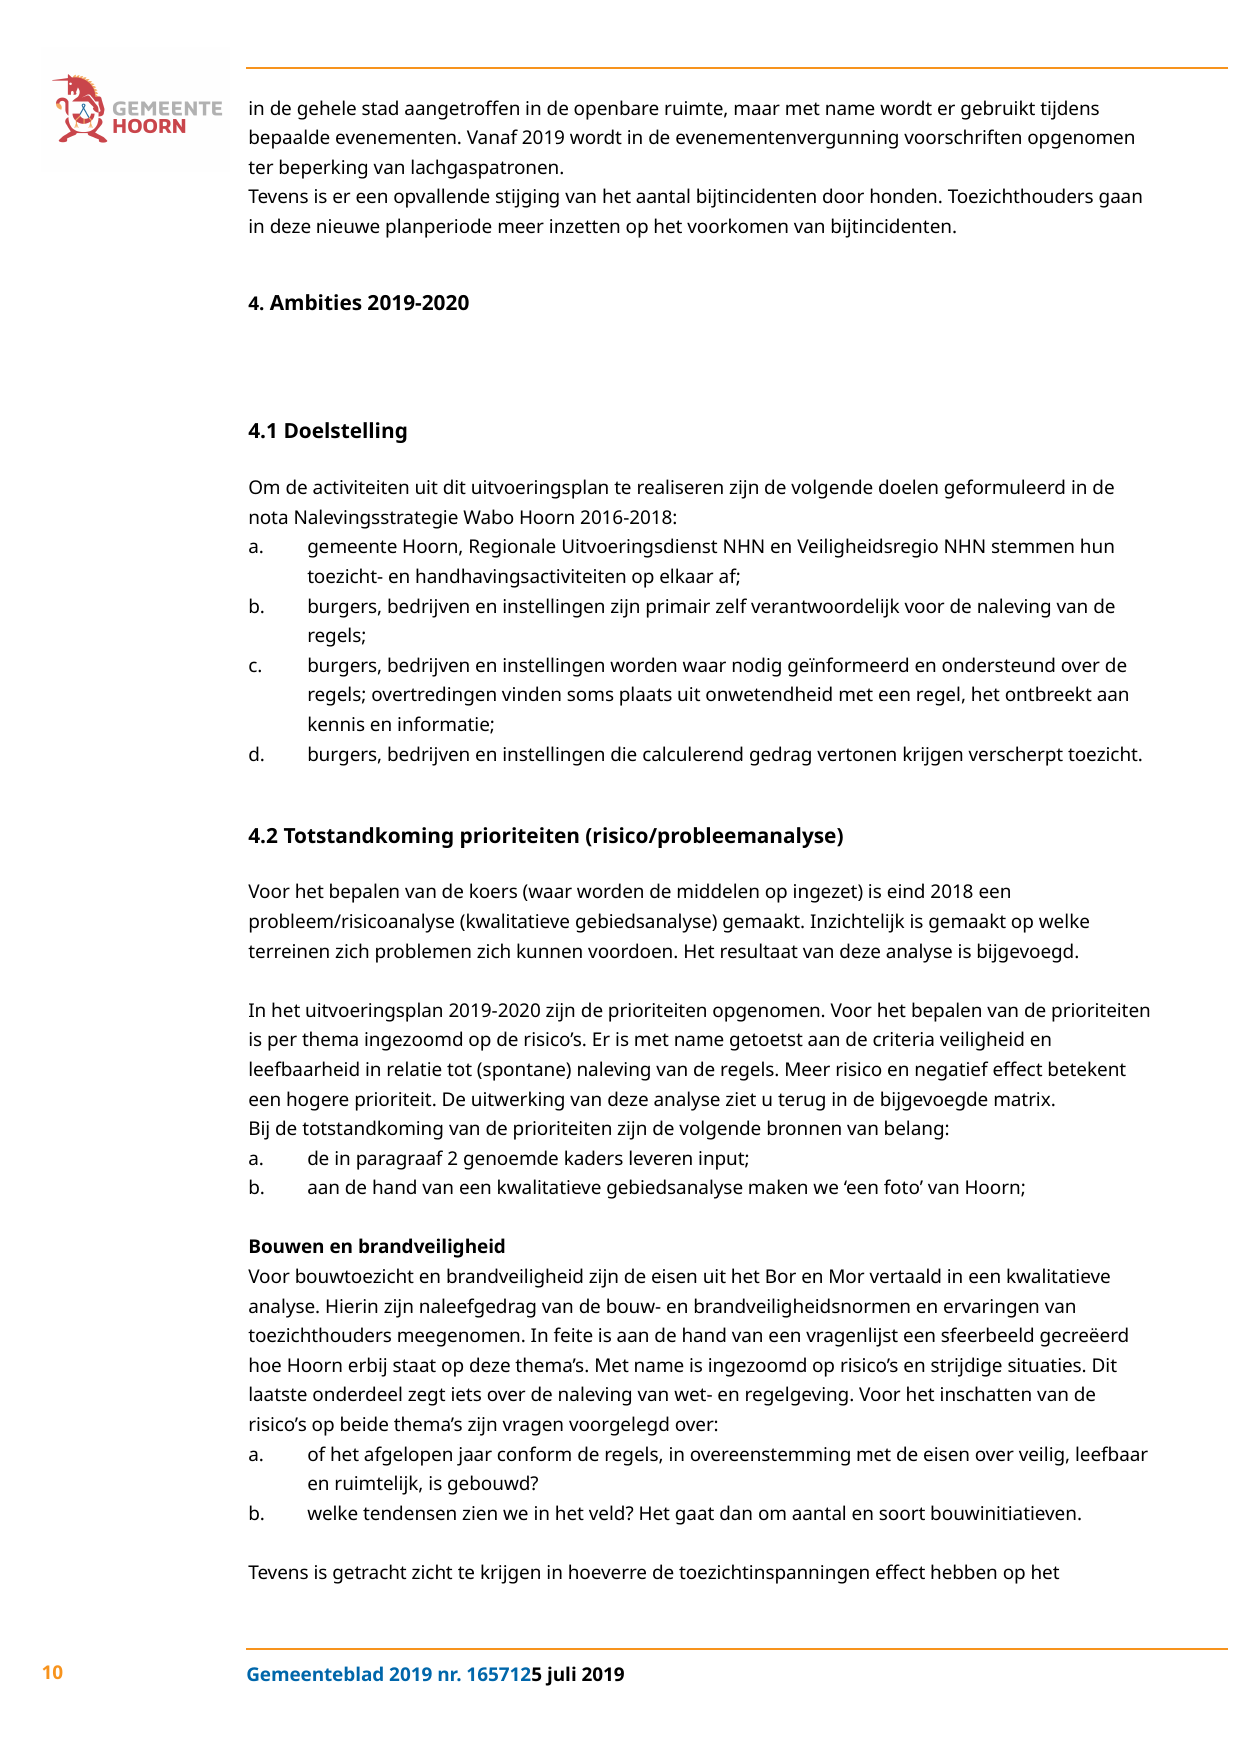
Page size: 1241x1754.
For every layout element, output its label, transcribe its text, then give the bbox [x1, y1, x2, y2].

text 4.1 Doelstelling [248, 416, 1152, 445]
list aan de hand van een kwalitatieve gebiedsanalyse maken we ‘een foto’ van Hoorn; [248, 1174, 1152, 1200]
list welke tendensen zien we in het veld? Het gaat dan om aantal en soort bouwinitiatieven. [248, 1500, 1152, 1526]
text in de gehele stad aangetroffen in de openbare ruimte, maar met name wordt er gebruikt tijdens bepaalde evenementen. Vanaf 2019 wordt in de evenementenvergunning voorschriften opgenomen ter beperking van lachgaspatronen. [248, 95, 1152, 180]
list burgers, bedrijven en instellingen zijn primair zelf verantwoordelijk voor de naleving van de regels; [248, 593, 1152, 648]
text Tevens is getracht zicht te krijgen in hoeverre de toezichtinspanningen effect hebben op het [248, 1559, 1152, 1585]
text Tevens is er een opvallende stijging van het aantal bijtincidenten door honden. Toezichthouders gaan in deze nieuwe planperiode meer inzetten op het voorkomen van bijtincidenten. [248, 183, 1152, 239]
list gemeente Hoorn, Regionale Uitvoeringsdienst NHN en Veiligheidsregio NHN stemmen hun toezicht- en handhavingsactiviteiten op elkaar af; [248, 534, 1152, 589]
list burgers, bedrijven en instellingen worden waar nodig geïnformeerd en ondersteund over de regels; overtredingen vinden soms plaats uit onwetendheid met een regel, het ontbreekt aan kennis en informatie; [248, 652, 1152, 737]
text 4. Ambities 2019-2020 [248, 288, 1152, 317]
text Om de activiteiten uit dit uitvoeringsplan te realiseren zijn de volgende doelen geformuleerd in de nota Nalevingsstrategie Wabo Hoorn 2016-2018: [248, 474, 1152, 530]
list burgers, bedrijven en instellingen die calculerend gedrag vertonen krijgen verscherpt toezicht. [248, 741, 1152, 766]
text In het uitvoeringsplan 2019-2020 zijn de prioriteiten opgenomen. Voor het bepalen van de prioriteiten is per thema ingezoomd op de risico’s. Er is met name getoetst aan de criteria veiligheid en leefbaarheid in relatie tot (spontane) naleving van de regels. Meer risico en negatief effect betekent een hogere prioriteit. De uitwerking van deze analyse ziet u terug in de bijgevoegde matrix. [248, 997, 1152, 1112]
text 4.2 Totstandkoming prioriteiten (risico/probleemanalyse) [248, 821, 1152, 849]
picture [41, 47, 231, 172]
text Bouwen en brandveiligheid [248, 1234, 1152, 1259]
text Voor bouwtoezicht en brandveiligheid zijn de eisen uit het Bor en Mor vertaald in een kwalitatieve analyse. Hierin zijn naleefgedrag van de bouw- en brandveiligheidsnormen en ervaringen van toezichthouders meegenomen. In feite is aan de hand van een vragenlijst een sfeerbeeld gecreëerd hoe Hoorn erbij staat op deze thema’s. Met name is ingezoomd op risico’s en strijdige situaties. Dit laatste onderdeel zegt iets over de naleving van wet- en regelgeving. Voor het inschatten van de risico’s op beide thema’s zijn vragen voorgelegd over: [248, 1263, 1152, 1437]
list of het afgelopen jaar conform de regels, in overeenstemming met de eisen over veilig, leefbaar en ruimtelijk, is gebouwd? [248, 1441, 1152, 1496]
text Bij de totstandkoming van de prioriteiten zijn de volgende bronnen van belang: [248, 1115, 1152, 1141]
list de in paragraaf 2 genoemde kaders leveren input; [248, 1145, 1152, 1171]
text Voor het bepalen van de koers (waar worden de middelen op ingezet) is eind 2018 een probleem/risicoanalyse (kwalitatieve gebiedsanalyse) gemaakt. Inzichtelijk is gemaakt op welke terreinen zich problemen zich kunnen voordoen. Het resultaat van deze analyse is bijgevoegd. [248, 879, 1152, 964]
